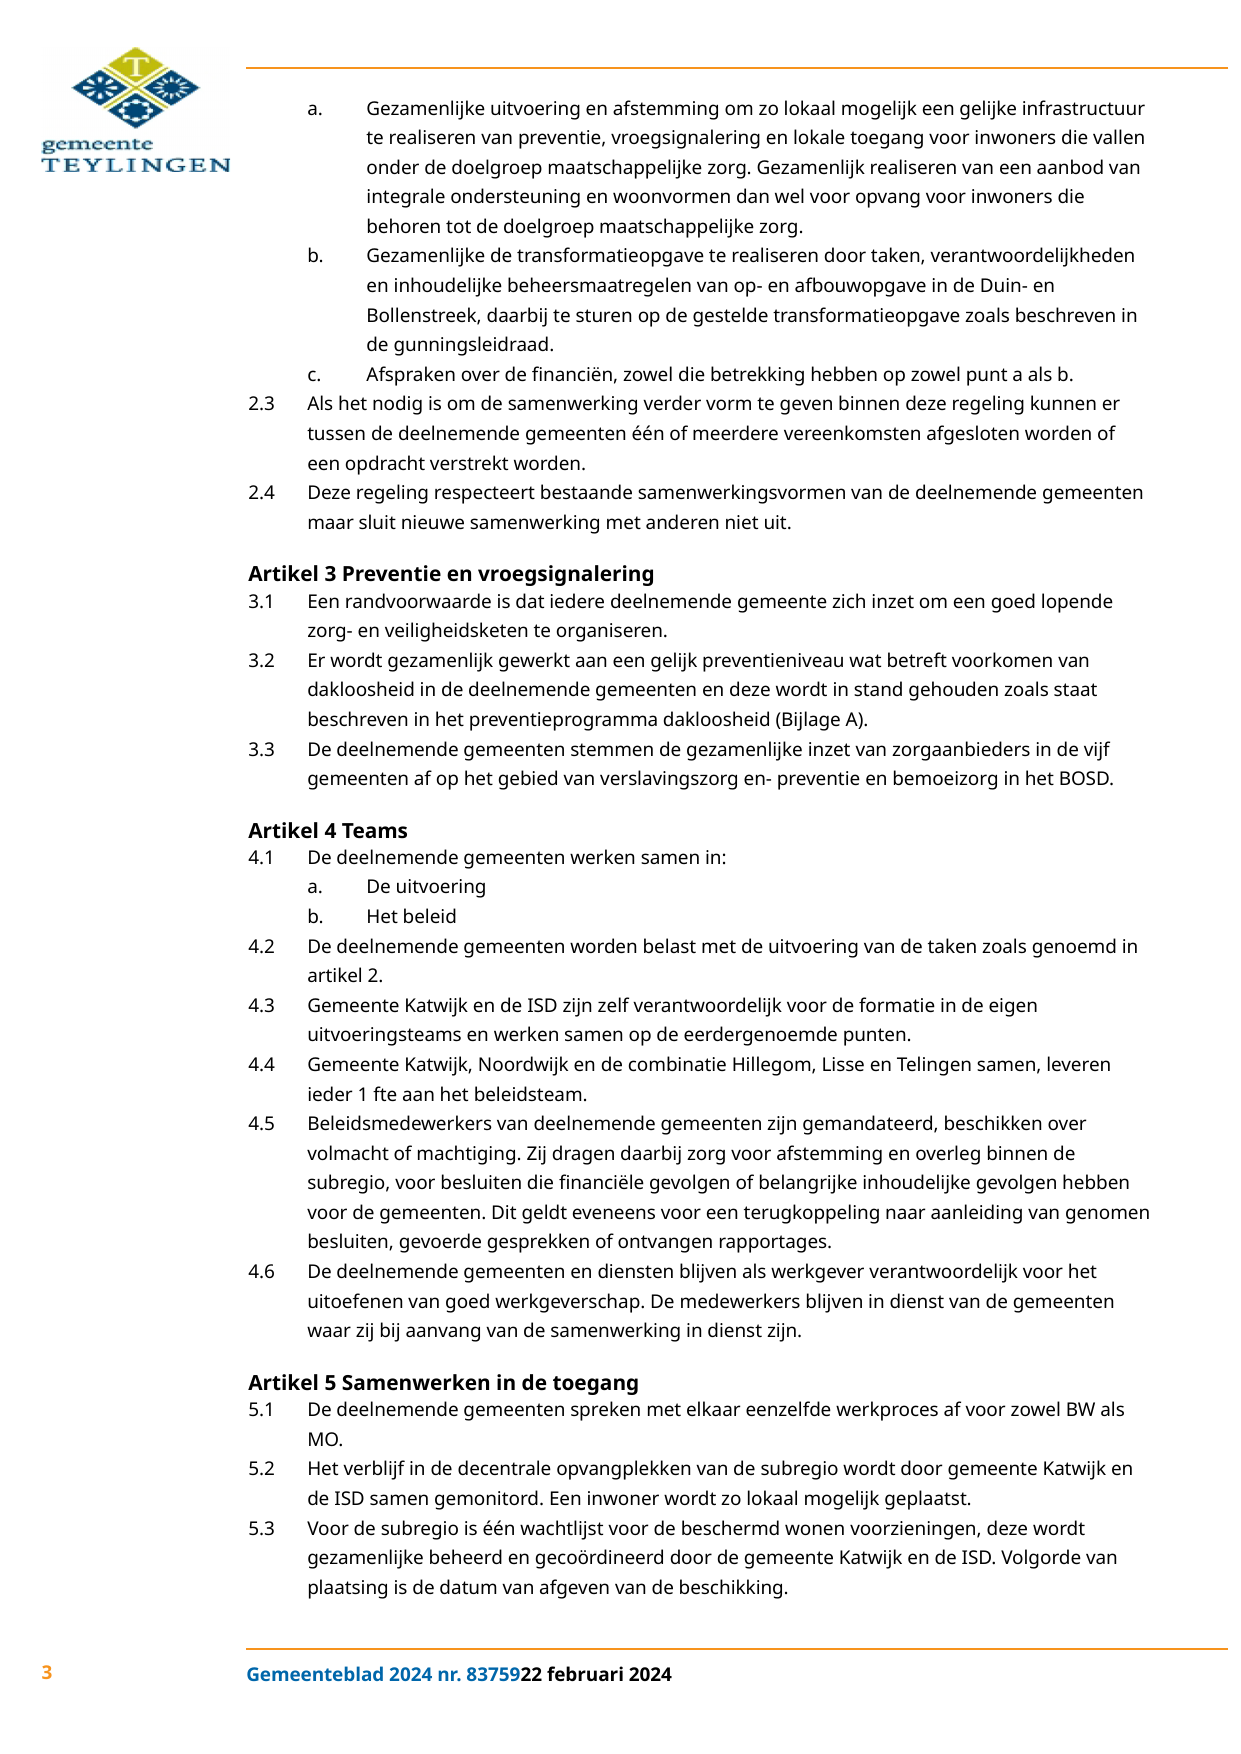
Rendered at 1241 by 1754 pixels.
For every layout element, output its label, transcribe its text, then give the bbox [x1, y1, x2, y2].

list Gezamenlijke uitvoering en afstemming om zo lokaal mogelijk een gelijke infrastructuur te realiseren van preventie, vroegsignalering en lokale toegang voor inwoners die vallen onder de doelgroep maatschappelijke zorg. Gezamenlijk realiseren van een aanbod van integrale ondersteuning en woonvormen dan wel voor opvang voor inwoners die behoren tot de doelgroep maatschappelijke zorg. [307, 95, 1152, 239]
list De deelnemende gemeenten spreken met elkaar eenzelfde werkproces af voor zowel BW als MO. [248, 1396, 1152, 1452]
list De deelnemende gemeenten stemmen de gezamenlijke inzet van zorgaanbieders in de vijf gemeenten af op het gebied van verslavingszorg en- preventie en bemoeizorg in het BOSD. [248, 736, 1152, 791]
list Het verblijf in de decentrale opvangplekken van de subregio wordt door gemeente Katwijk en de ISD samen gemonitord. Een inwoner wordt zo lokaal mogelijk geplaatst. [248, 1456, 1152, 1511]
list Gezamenlijke de transformatieopgave te realiseren door taken, verantwoordelijkheden en inhoudelijke beheersmaatregelen van op- en afbouwopgave in de Duin- en Bollenstreek, daarbij te sturen op de gestelde transformatieopgave zoals beschreven in de gunningsleidraad. [307, 243, 1152, 357]
list De uitvoering [307, 874, 1152, 899]
list Gemeente Katwijk, Noordwijk en de combinatie Hillegom, Lisse en Telingen samen, leveren ieder 1 fte aan het beleidsteam. [248, 1051, 1152, 1107]
list De deelnemende gemeenten en diensten blijven als werkgever verantwoordelijk voor het uitoefenen van goed werkgeverschap. De medewerkers blijven in dienst van de gemeenten waar zij bij aanvang van de samenwerking in dienst zijn. [248, 1258, 1152, 1343]
list Een randvoorwaarde is dat iedere deelnemende gemeente zich inzet om een goed lopende zorg- en veiligheidsketen te organiseren. [248, 588, 1152, 643]
text Artikel 4 Teams [248, 816, 1152, 844]
list Voor de subregio is één wachtlijst voor de beschermd wonen voorzieningen, deze wordt gezamenlijke beheerd en gecoördineerd door de gemeente Katwijk en de ISD. Volgorde van plaatsing is de datum van afgeven van de beschikking. [248, 1515, 1152, 1599]
list De deelnemende gemeenten werken samen in: [248, 844, 1152, 870]
list Deze regeling respecteert bestaande samenwerkingsvormen van de deelnemende gemeenten maar sluit nieuwe samenwerking met anderen niet uit. [248, 479, 1152, 535]
list Gemeente Katwijk en de ISD zijn zelf verantwoordelijk voor de formatie in de eigen uitvoeringsteams en werken samen op de eerdergenoemde punten. [248, 992, 1152, 1047]
list Het beleid [307, 903, 1152, 929]
list Er wordt gezamenlijk gewerkt aan een gelijk preventieniveau wat betreft voorkomen van dakloosheid in de deelnemende gemeenten en deze wordt in stand gehouden zoals staat beschreven in het preventieprogramma dakloosheid (Bijlage A). [248, 647, 1152, 732]
list Als het nodig is om de samenwerking verder vorm te geven binnen deze regeling kunnen er tussen de deelnemende gemeenten één of meerdere vereenkomsten afgesloten worden of een opdracht verstrekt worden. [248, 391, 1152, 476]
list Afspraken over de financiën, zowel die betrekking hebben op zowel punt a als b. [307, 361, 1152, 387]
text Artikel 3 Preventie en vroegsignalering [248, 559, 1152, 588]
text Artikel 5 Samenwerken in de toegang [248, 1368, 1152, 1396]
list Beleidsmedewerkers van deelnemende gemeenten zijn gemandateerd, beschikken over volmacht of machtiging. Zij dragen daarbij zorg voor afstemming en overleg binnen de subregio, voor besluiten die financiële gevolgen of belangrijke inhoudelijke gevolgen hebben voor de gemeenten. Dit geldt eveneens voor een terugkoppeling naar aanleiding van genomen besluiten, gevoerde gesprekken of ontvangen rapportages. [248, 1110, 1152, 1254]
list De deelnemende gemeenten worden belast met de uitvoering van de taken zoals genoemd in artikel 2. [248, 933, 1152, 988]
picture [41, 47, 231, 172]
